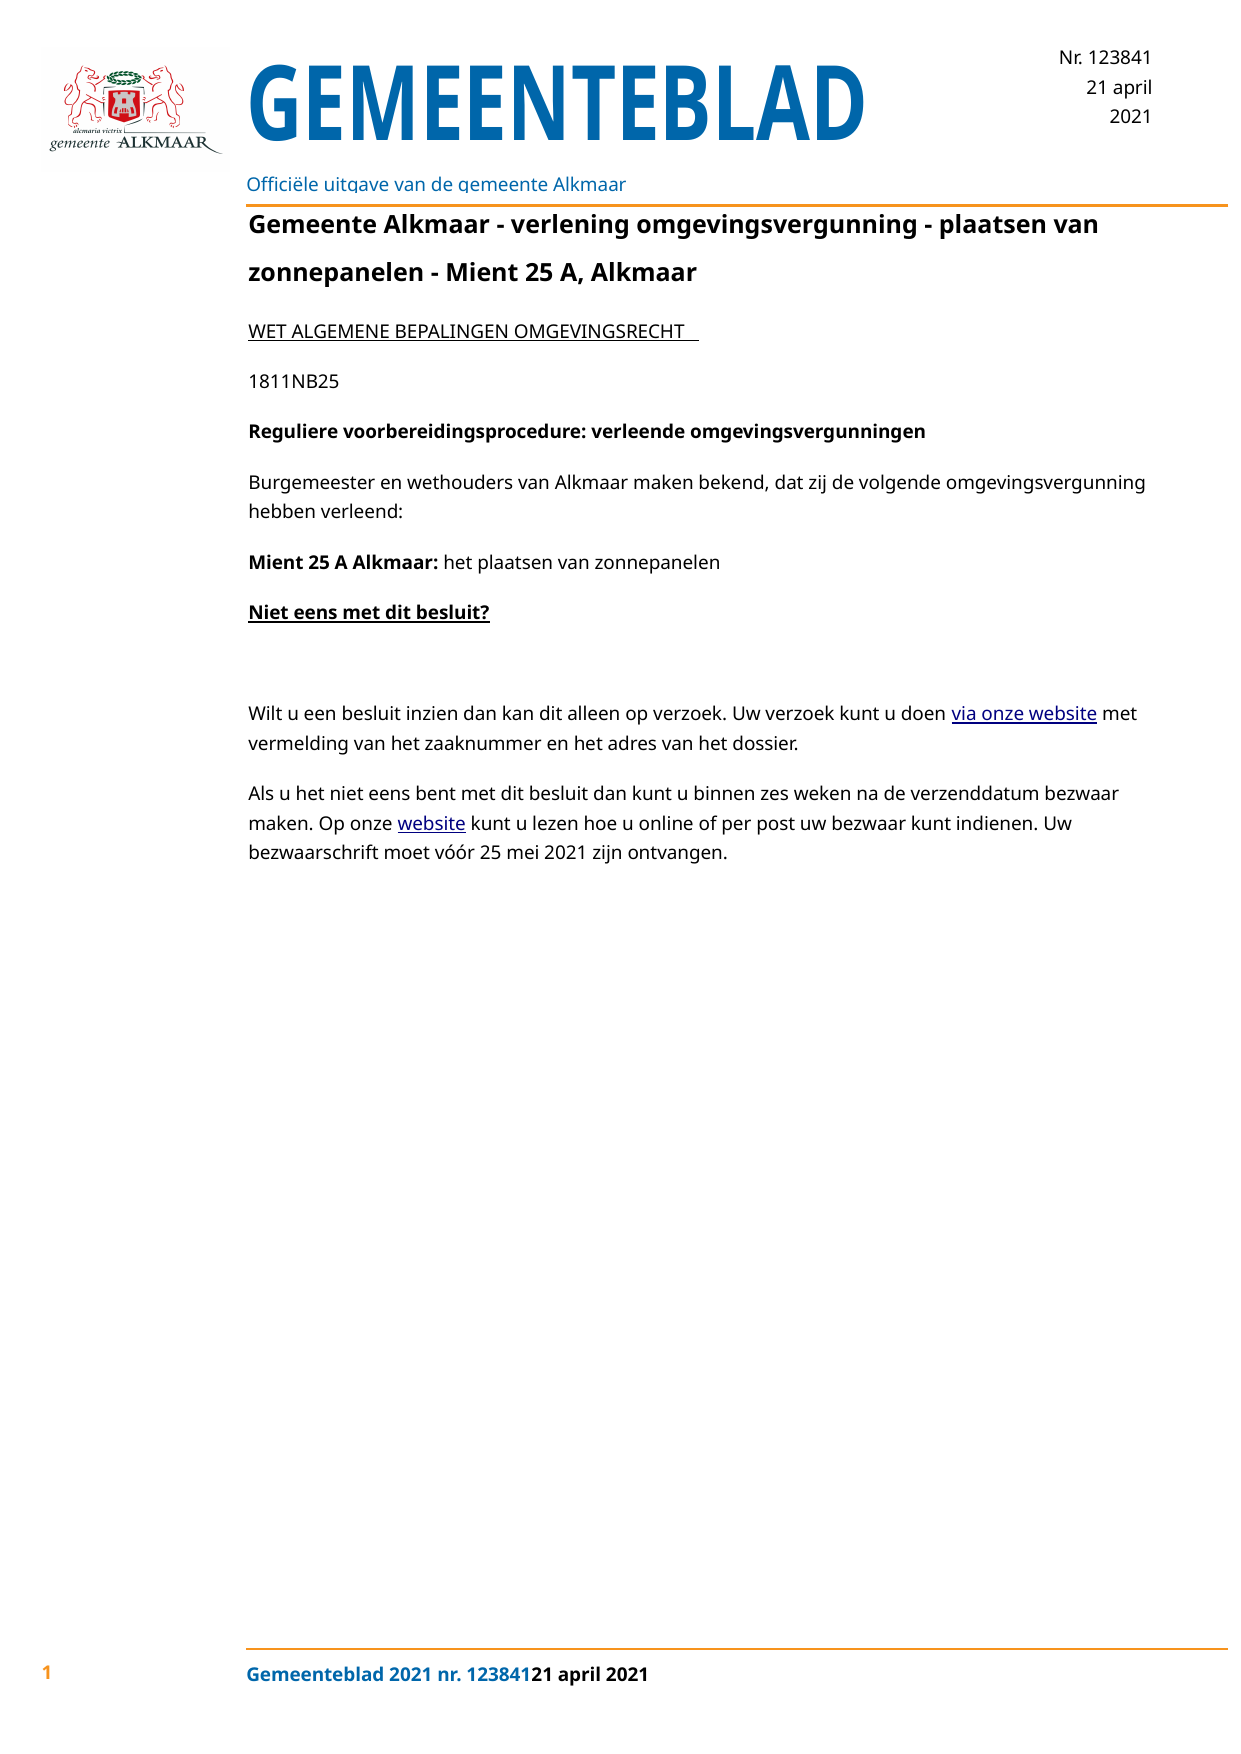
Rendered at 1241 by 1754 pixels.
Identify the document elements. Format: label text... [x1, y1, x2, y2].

text Mient 25 A Alkmaar: het plaatsen van zonnepanelen [248, 549, 1152, 575]
picture [41, 47, 231, 172]
text 1811NB25 [248, 368, 1152, 394]
text Wilt u een besluit inzien dan kan dit alleen op verzoek. Uw verzoek kunt u doen via onze website met vermelding van het zaaknummer en het adres van het dossier. [248, 700, 1152, 756]
text Gemeente Alkmaar - verlening omgevingsvergunning - plaatsen van zonnepanelen - Mient 25 A, Alkmaar [248, 207, 1152, 288]
text Niet eens met dit besluit? [248, 599, 1152, 625]
text Burgemeester en wethouders van Alkmaar maken bekend, dat zij de volgende omgevingsvergunning hebben verleend: [248, 469, 1152, 524]
text Reguliere voorbereidingsprocedure: verleende omgevingsvergunningen [248, 419, 1152, 444]
text Als u het niet eens bent met dit besluit dan kunt u binnen zes weken na de verzenddatum bezwaar maken. Op onze website kunt u lezen hoe u online of per post uw bezwaar kunt indienen. Uw bezwaarschrift moet vóór 25 mei 2021 zijn ontvangen. [248, 780, 1152, 865]
text WET ALGEMENE BEPALINGEN OMGEVINGSRECHT [248, 318, 1152, 344]
